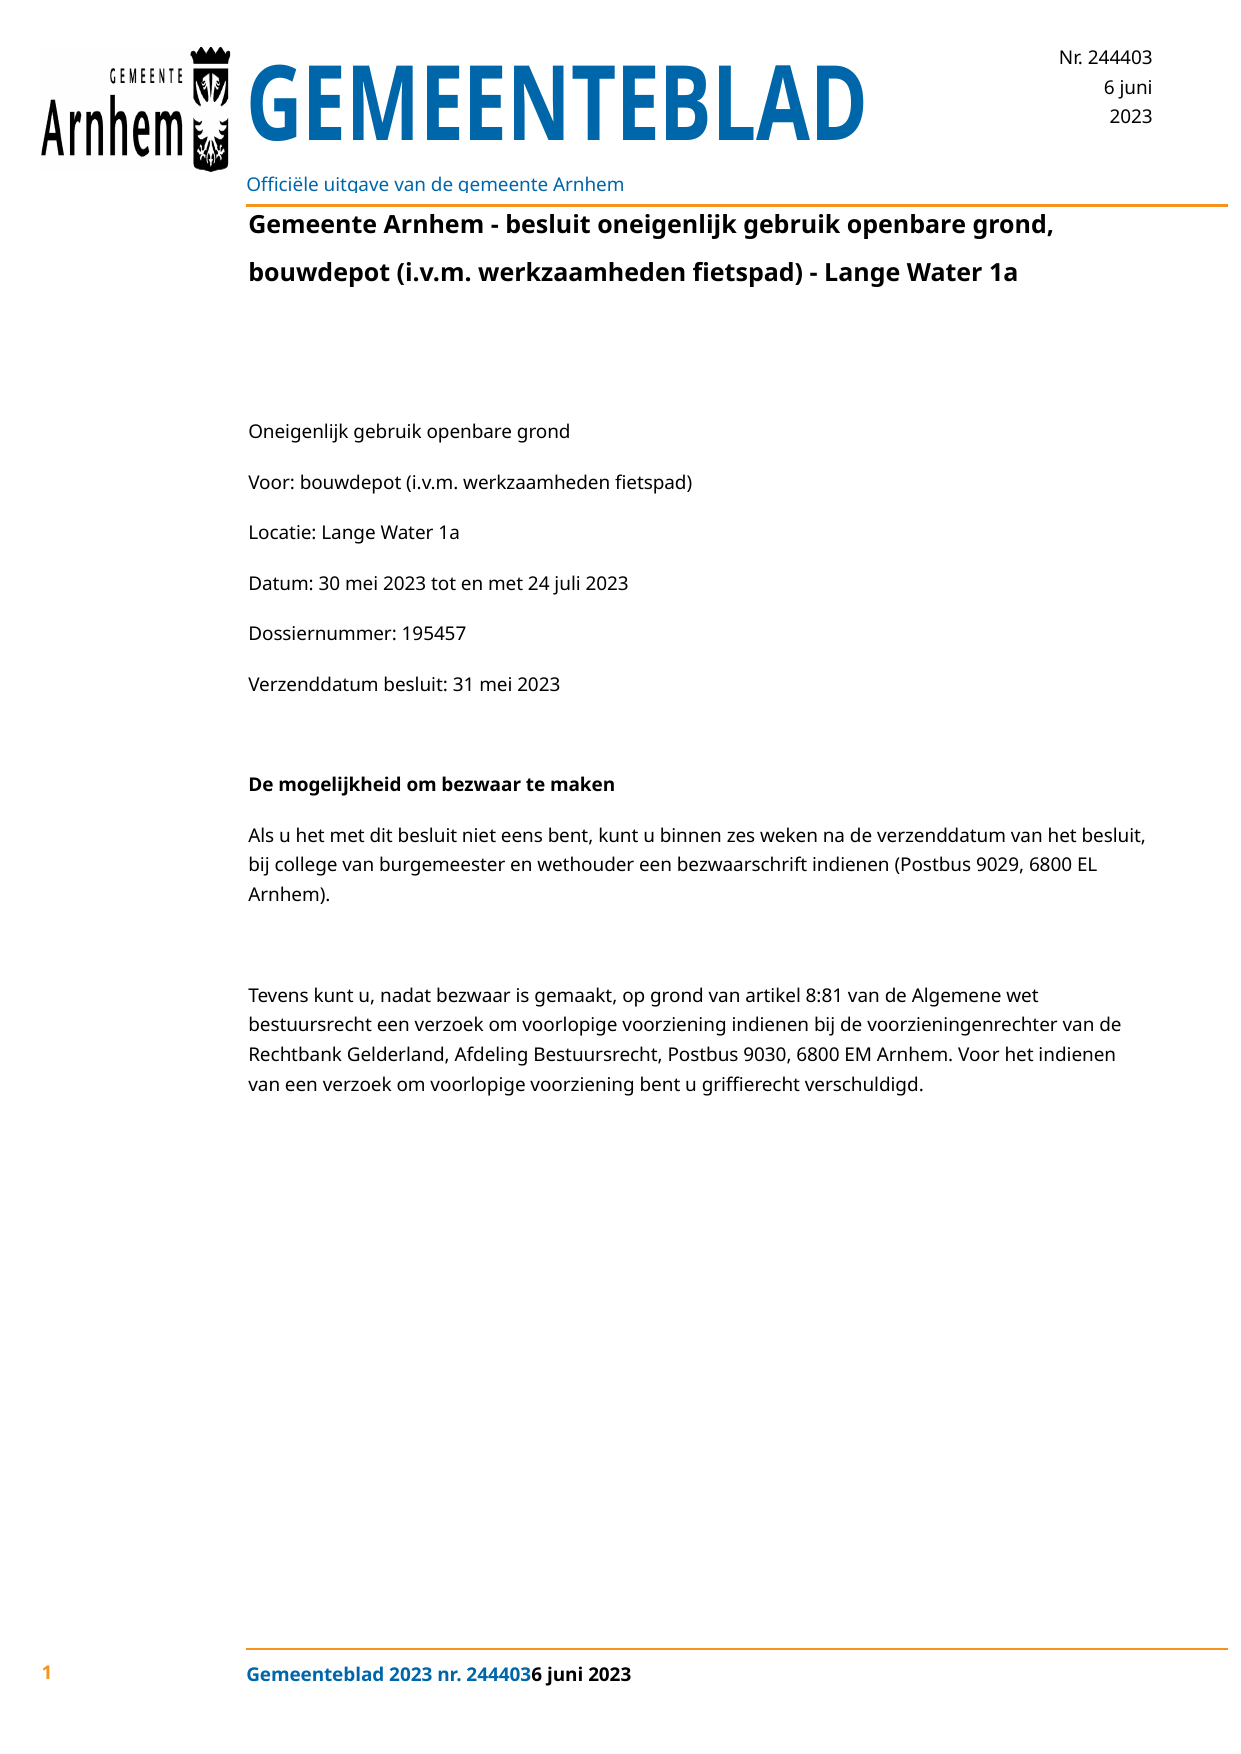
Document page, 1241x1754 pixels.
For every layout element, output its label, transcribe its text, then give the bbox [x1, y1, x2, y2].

text Als u het met dit besluit niet eens bent, kunt u binnen zes weken na de verzenddatum van het besluit, bij college van burgemeester en wethouder een bezwaarschrift indienen (Postbus 9029, 6800 EL Arnhem). [248, 822, 1152, 907]
text Verzenddatum besluit: 31 mei 2023 [248, 671, 1152, 697]
text Datum: 30 mei 2023 tot en met 24 juli 2023 [248, 570, 1152, 596]
text Dossiernummer: 195457 [248, 620, 1152, 646]
text Voor: bouwdepot (i.v.m. werkzaamheden fietspad) [248, 469, 1152, 495]
text Oneigenlijk gebruik openbare grond [248, 419, 1152, 444]
text Locatie: Lange Water 1a [248, 519, 1152, 545]
text Gemeente Arnhem - besluit oneigenlijk gebruik openbare grond, bouwdepot (i.v.m. werkzaamheden fietspad) - Lange Water 1a [248, 207, 1152, 288]
text De mogelijkheid om bezwaar te maken [248, 772, 1152, 797]
text Tevens kunt u, nadat bezwaar is gemaakt, op grond van artikel 8:81 van de Algemene wet bestuursrecht een verzoek om voorlopige voorziening indienen bij de voorzieningenrechter van de Rechtbank Gelderland, Afdeling Bestuursrecht, Postbus 9030, 6800 EM Arnhem. Voor het indienen van een verzoek om voorlopige voorziening bent u griffierecht verschuldigd. [248, 982, 1152, 1097]
picture [41, 47, 231, 172]
